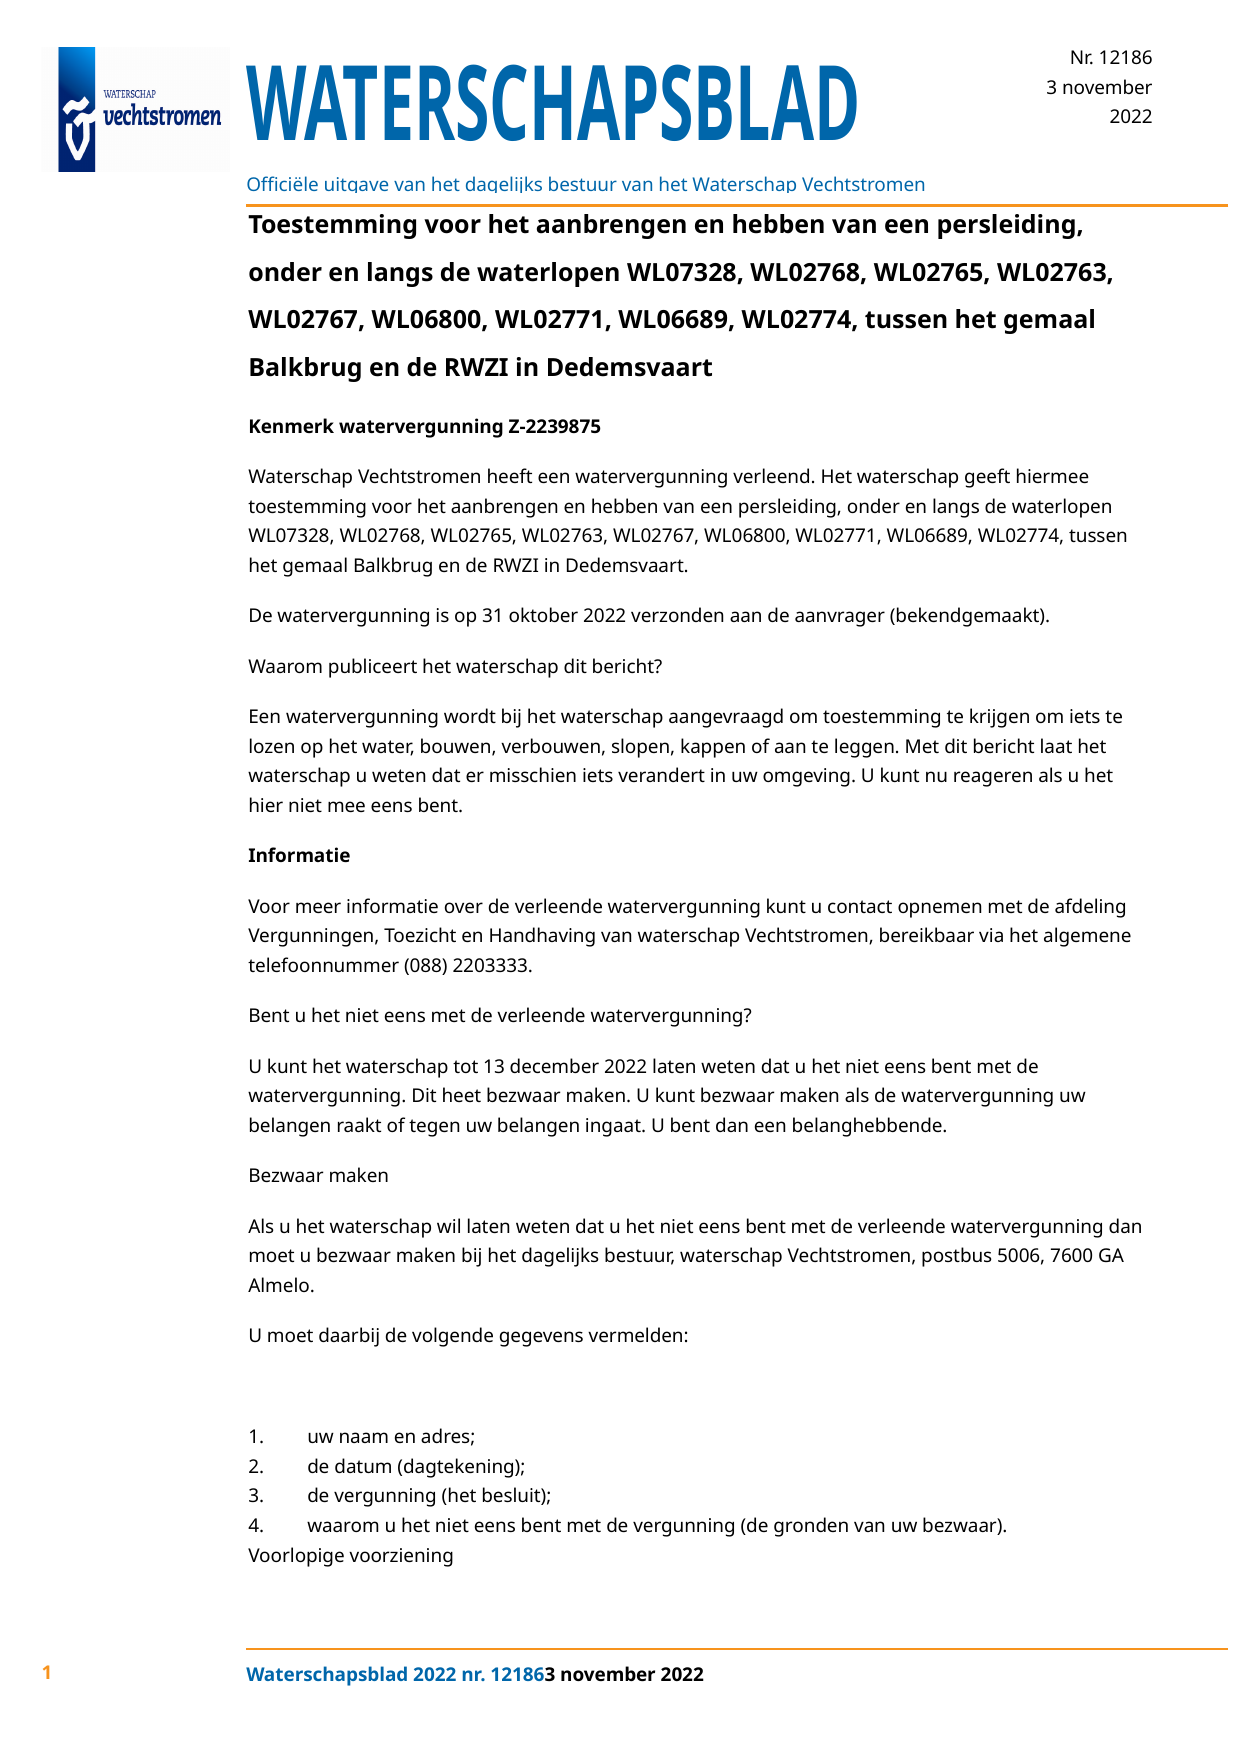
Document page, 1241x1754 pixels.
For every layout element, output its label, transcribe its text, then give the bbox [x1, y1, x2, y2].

text U kunt het waterschap tot 13 december 2022 laten weten dat u het niet eens bent met de watervergunning. Dit heet bezwaar maken. U kunt bezwaar maken als de watervergunning uw belangen raakt of tegen uw belangen ingaat. U bent dan een belanghebbende. [248, 1053, 1152, 1138]
text Als u het waterschap wil laten weten dat u het niet eens bent met de verleende watervergunning dan moet u bezwaar maken bij het dagelijks bestuur, waterschap Vechtstromen, postbus 5006, 7600 GA Almelo. [248, 1213, 1152, 1298]
picture [41, 47, 231, 172]
text Kenmerk watervergunning Z-2239875 [248, 413, 1152, 439]
text Voorlopige voorziening [248, 1542, 1152, 1568]
text Toestemming voor het aanbrengen en hebben van een persleiding, onder en langs de waterlopen WL07328, WL02768, WL02765, WL02763, WL02767, WL06800, WL02771, WL06689, WL02774, tussen het gemaal Balkbrug en de RWZI in Dedemsvaart [248, 207, 1152, 384]
text Bezwaar maken [248, 1163, 1152, 1188]
text Waterschap Vechtstromen heeft een watervergunning verleend. Het waterschap geeft hiermee toestemming voor het aanbrengen en hebben van een persleiding, onder en langs de waterlopen WL07328, WL02768, WL02765, WL02763, WL02767, WL06800, WL02771, WL06689, WL02774, tussen het gemaal Balkbrug en de RWZI in Dedemsvaart. [248, 463, 1152, 578]
text Informatie [248, 843, 1152, 868]
list de vergunning (het besluit); [248, 1483, 1152, 1508]
text Een watervergunning wordt bij het waterschap aangevraagd om toestemming te krijgen om iets te lozen op het water, bouwen, verbouwen, slopen, kappen of aan te leggen. Met dit bericht laat het waterschap u weten dat er misschien iets verandert in uw omgeving. U kunt nu reageren als u het hier niet mee eens bent. [248, 703, 1152, 818]
list de datum (dagtekening); [248, 1453, 1152, 1479]
text Bent u het niet eens met de verleende watervergunning? [248, 1003, 1152, 1028]
list uw naam en adres; [248, 1423, 1152, 1449]
list waarom u het niet eens bent met de vergunning (de gronden van uw bezwaar). [248, 1512, 1152, 1538]
text Waarom publiceert het waterschap dit bericht? [248, 653, 1152, 679]
text U moet daarbij de volgende gegevens vermelden: [248, 1323, 1152, 1348]
text De watervergunning is op 31 oktober 2022 verzonden aan de aanvrager (bekendgemaakt). [248, 603, 1152, 628]
text Voor meer informatie over de verleende watervergunning kunt u contact opnemen met de afdeling Vergunningen, Toezicht en Handhaving van waterschap Vechtstromen, bereikbaar via het algemene telefoonnummer (088) 2203333. [248, 893, 1152, 978]
